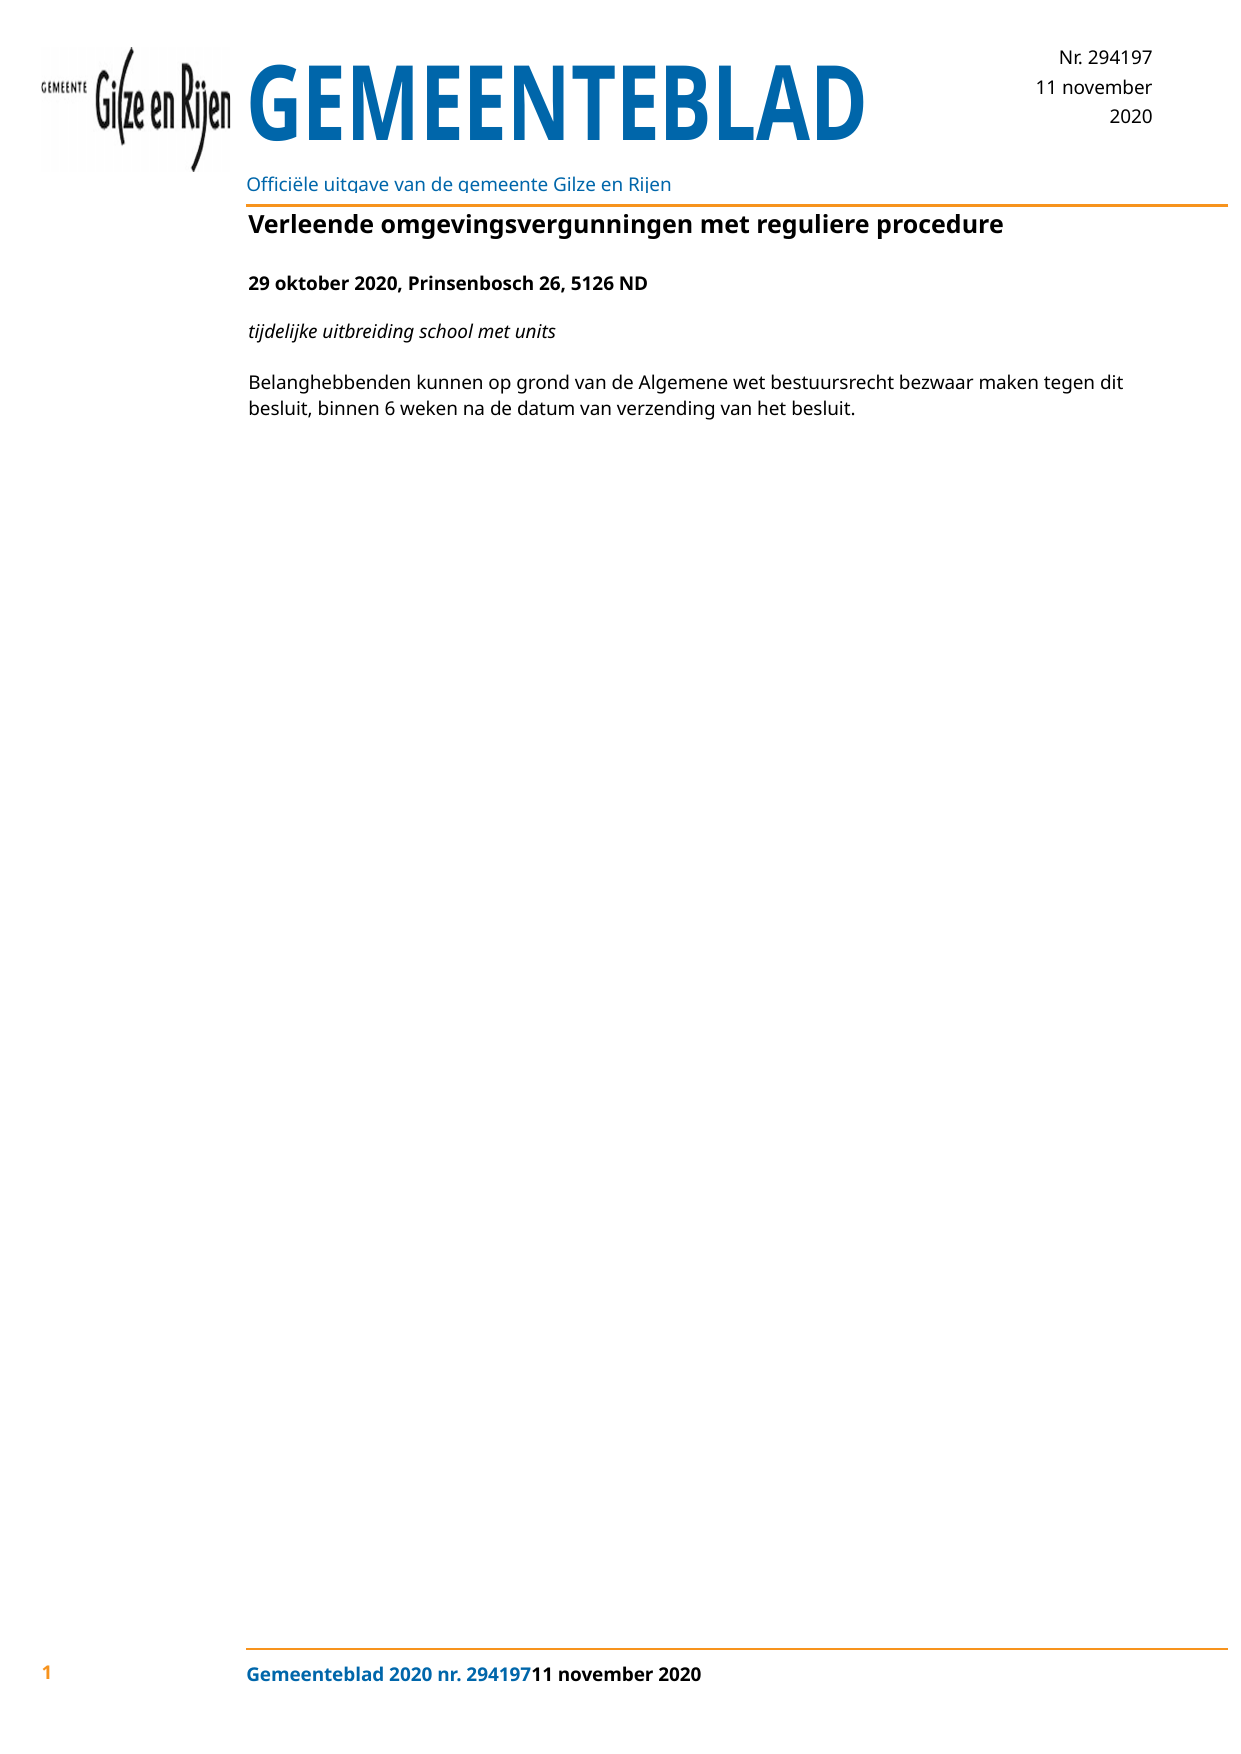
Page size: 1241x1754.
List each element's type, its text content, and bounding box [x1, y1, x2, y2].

text tijdelijke uitbreiding school met units [248, 318, 1152, 344]
text 29 oktober 2020, Prinsenbosch 26, 5126 ND [248, 270, 1152, 296]
picture [41, 47, 231, 172]
text Belanghebbenden kunnen op grond van de Algemene wet bestuursrecht bezwaar maken tegen dit besluit, binnen 6 weken na de datum van verzending van het besluit. [248, 369, 1152, 421]
text Verleende omgevingsvergunningen met reguliere procedure [248, 207, 1152, 241]
